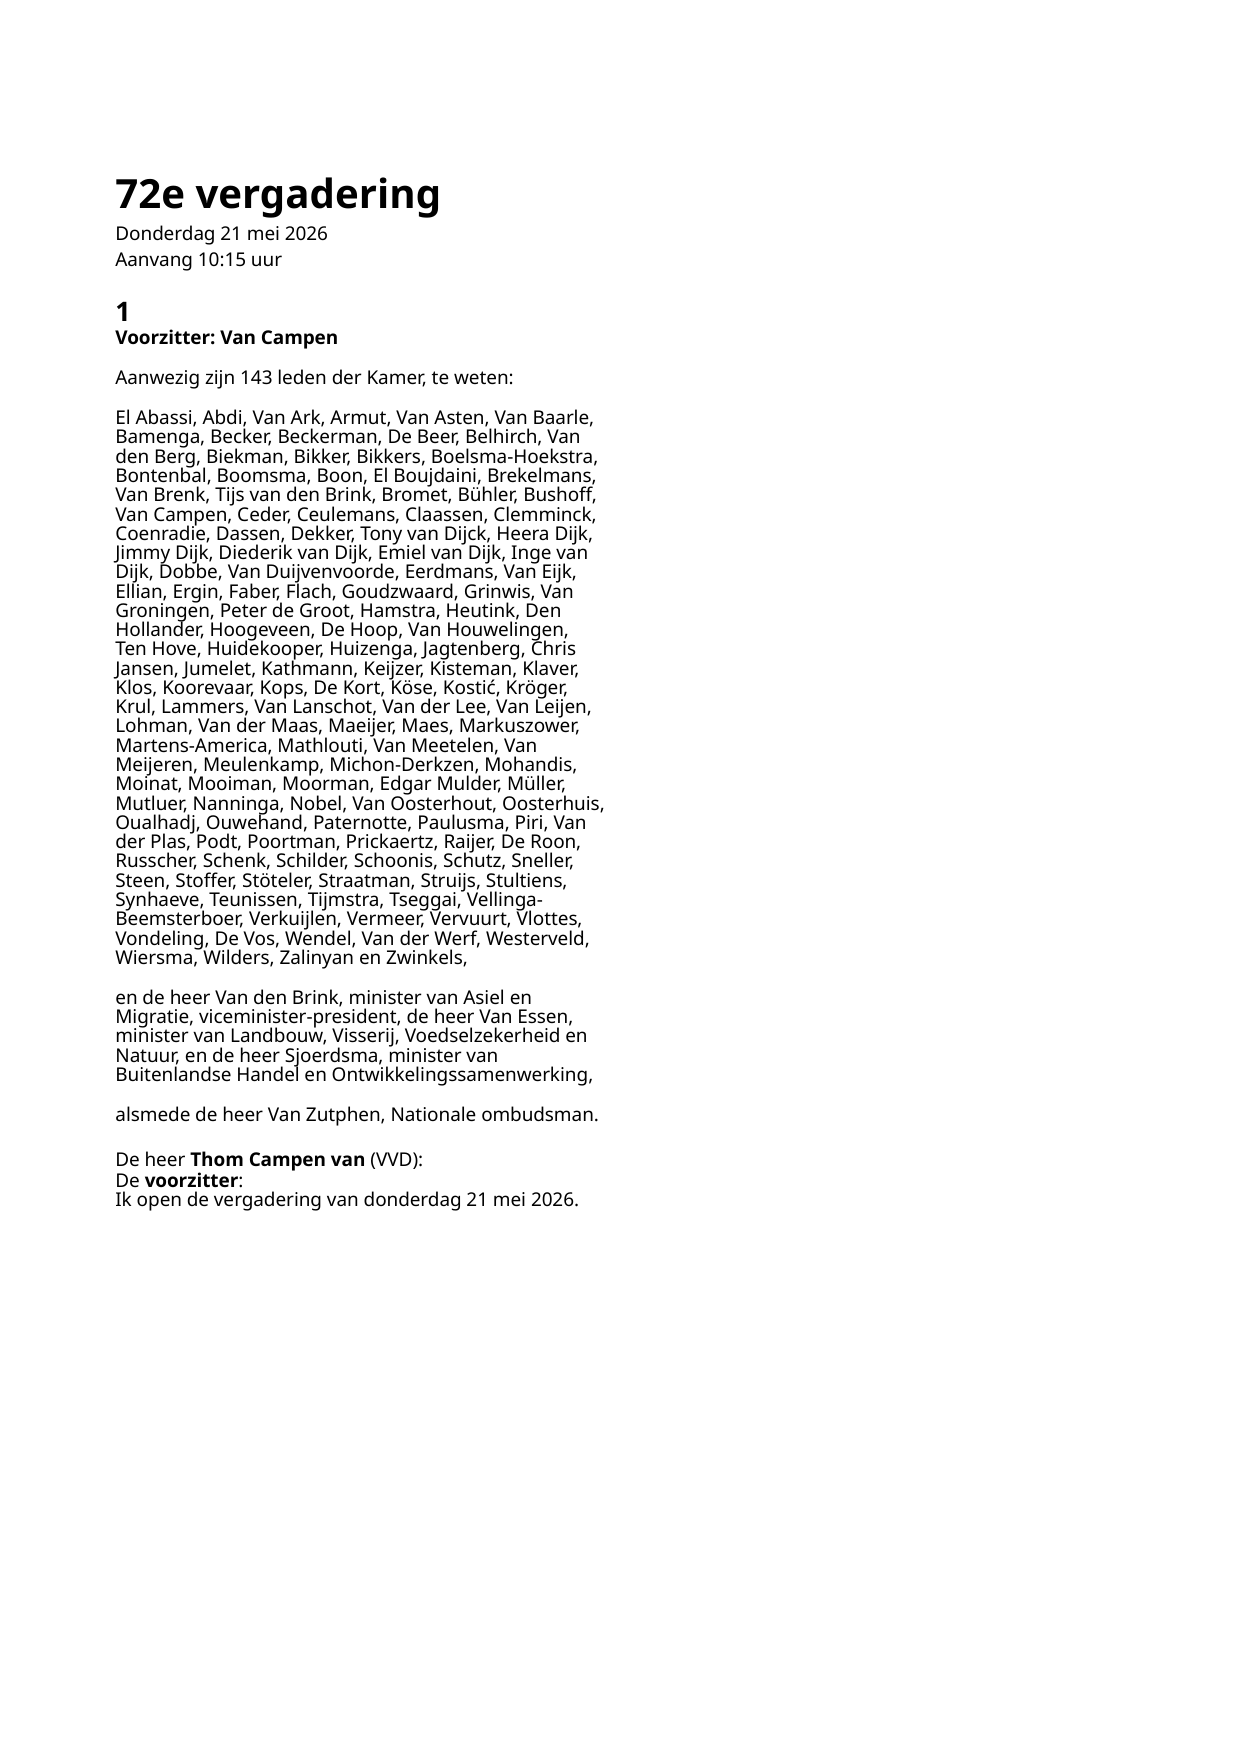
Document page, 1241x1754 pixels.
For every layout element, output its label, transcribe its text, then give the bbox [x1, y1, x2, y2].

text Aanvang 10:15 uur [115, 246, 605, 272]
text Ik open de vergadering van donderdag 21 mei 2026. [115, 1191, 605, 1210]
text en de heer Van den Brink, minister van Asiel en Migratie, viceminister-president, de heer Van Essen, minister van Landbouw, Visserij, Voedselzekerheid en Natuur, en de heer Sjoerdsma, minister van Buitenlandse Handel en Ontwikkelingssamenwerking, [115, 989, 605, 1085]
text Voorzitter: Van Campen [115, 329, 605, 348]
text Donderdag 21 mei 2026 [115, 220, 605, 246]
text Aanwezig zijn 143 leden der Kamer, te weten: [115, 369, 605, 388]
text 72e vergadering [115, 165, 605, 220]
text El Abassi, Abdi, Van Ark, Armut, Van Asten, Van Baarle, Bamenga, Becker, Beckerman, De Beer, Belhirch, Van den Berg, Biekman, Bikker, Bikkers, Boelsma-Hoekstra, Bontenbal, Boomsma, Boon, El Boujdaini, Brekelmans, Van Brenk, Tijs van den Brink, Bromet, Bühler, Bushoff, Van Campen, Ceder, Ceulemans, Claassen, Clemminck, Coenradie, Dassen, Dekker, Tony van Dijck, Heera Dijk, Jimmy Dijk, Diederik van Dijk, Emiel van Dijk, Inge van Dijk, Dobbe, Van Duijvenvoorde, Eerdmans, Van Eijk, Ellian, Ergin, Faber, Flach, Goudzwaard, Grinwis, Van Groningen, Peter de Groot, Hamstra, Heutink, Den Hollander, Hoogeveen, De Hoop, Van Houwelingen, Ten Hove, Huidekooper, Huizenga, Jagtenberg, Chris Jansen, Jumelet, Kathmann, Keijzer, Kisteman, Klaver, Klos, Koorevaar, Kops, De Kort, Köse, Kostić, Kröger, Krul, Lammers, Van Lanschot, Van der Lee, Van Leijen, Lohman, Van der Maas, Maeijer, Maes, Markuszower, Martens-America, Mathlouti, Van Meetelen, Van Meijeren, Meulenkamp, Michon-Derkzen, Mohandis, Moinat, Mooiman, Moorman, Edgar Mulder, Müller, Mutluer, Nanninga, Nobel, Van Oosterhout, Oosterhuis, Oualhadj, Ouwehand, Paternotte, Paulusma, Piri, Van der Plas, Podt, Poortman, Prickaertz, Raijer, De Roon, Russcher, Schenk, Schilder, Schoonis, Schutz, Sneller, Steen, Stoffer, Stöteler, Straatman, Struijs, Stultiens, Synhaeve, Teunissen, Tijmstra, Tseggai, Vellinga-Beemsterboer, Verkuijlen, Vermeer, Vervuurt, Vlottes, Vondeling, De Vos, Wendel, Van der Werf, Westerveld, Wiersma, Wilders, Zalinyan en Zwinkels, [115, 409, 605, 968]
text De heer Thom Campen van (VVD): [115, 1146, 605, 1172]
text 1 [115, 292, 605, 329]
text alsmede de heer Van Zutphen, Nationale ombudsman. [115, 1106, 605, 1125]
text De voorzitter: [115, 1172, 605, 1191]
